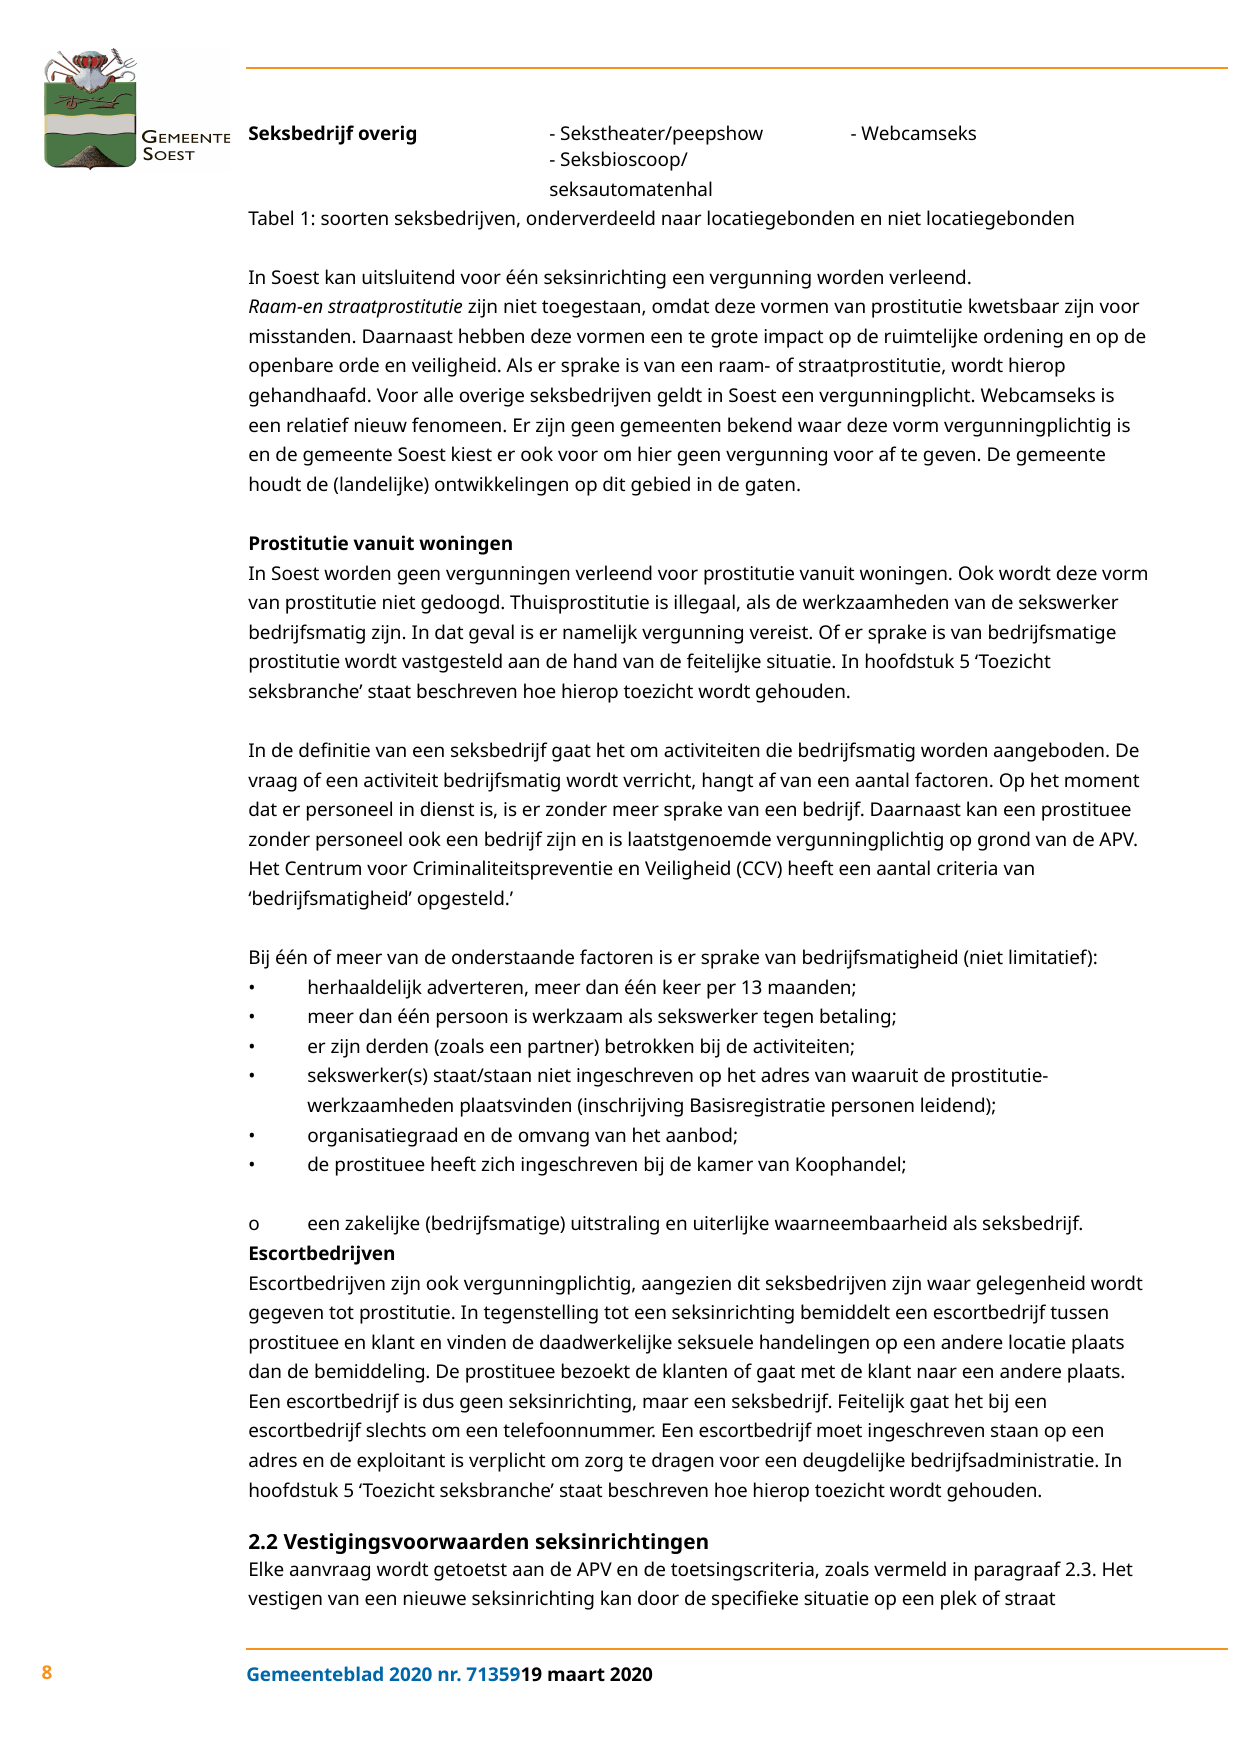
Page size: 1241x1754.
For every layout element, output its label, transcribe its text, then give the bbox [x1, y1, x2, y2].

text Escortbedrijven [248, 1240, 1152, 1266]
list de prostituee heeft zich ingeschreven bij de kamer van Koophandel; [248, 1151, 1152, 1177]
text In de definitie van een seksbedrijf gaat het om activiteiten die bedrijfsmatig worden aangeboden. De vraag of een activiteit bedrijfsmatig wordt verricht, hangt af van een aantal factoren. Op het moment dat er personeel in dienst is, is er zonder meer sprake van een bedrijf. Daarnaast kan een prostituee zonder personeel ook een bedrijf zijn en is laatstgenoemde vergunningplichtig op grond van de APV. Het Centrum voor Criminaliteitspreventie en Veiligheid (CCV) heeft een aantal criteria van ‘bedrijfsmatigheid’ opgesteld.’ [248, 737, 1152, 911]
list er zijn derden (zoals een partner) betrokken bij de activiteiten; [248, 1033, 1152, 1059]
text 2.2 Vestigingsvoorwaarden seksinrichtingen [248, 1527, 1152, 1556]
text Tabel 1: soorten seksbedrijven, onderverdeeld naar locatiegebonden en niet locatiegebonden [248, 205, 1152, 231]
text In Soest worden geen vergunningen verleend voor prostitutie vanuit woningen. Ook wordt deze vorm van prostitutie niet gedoogd. Thuisprostitutie is illegaal, als de werkzaamheden van de sekswerker bedrijfsmatig zijn. In dat geval is er namelijk vergunning vereist. Of er sprake is van bedrijfsmatige prostitutie wordt vastgesteld aan de hand van de feitelijke situatie. In hoofdstuk 5 ‘Toezicht seksbranche’ staat beschreven hoe hierop toezicht wordt gehouden. [248, 560, 1152, 704]
table_cell [248, 146, 549, 202]
table_cell Seksbedrijf overig [248, 121, 549, 146]
text Elke aanvraag wordt getoetst aan de APV en de toetsingscriteria, zoals vermeld in paragraaf 2.3. Het vestigen van een nieuwe seksinrichting kan door de specifieke situatie op een plek of straat [248, 1556, 1152, 1611]
picture [41, 47, 231, 172]
table_cell [248, 95, 1152, 121]
list een zakelijke (bedrijfsmatige) uitstraling en uiterlijke waarneembaarheid als seksbedrijf. [248, 1211, 1152, 1236]
list organisatiegraad en de omvang van het aanbod; [248, 1122, 1152, 1148]
table_cell [850, 146, 1152, 202]
list sekswerker(s) staat/staan niet ingeschreven op het adres van waaruit de prostitutie-werkzaamheden plaatsvinden (inschrijving Basisregistratie personen leidend); [248, 1063, 1152, 1118]
text Prostitutie vanuit woningen [248, 530, 1152, 556]
text Bij één of meer van de onderstaande factoren is er sprake van bedrijfsmatigheid (niet limitatief): [248, 944, 1152, 970]
table_cell - Webcamseks [850, 121, 1152, 146]
text In Soest kan uitsluitend voor één seksinrichting een vergunning worden verleend. [248, 264, 1152, 290]
list herhaaldelijk adverteren, meer dan één keer per 13 maanden; [248, 974, 1152, 1000]
text Raam-en straatprostitutie zijn niet toegestaan, omdat deze vormen van prostitutie kwetsbaar zijn voor misstanden. Daarnaast hebben deze vormen een te grote impact op de ruimtelijke ordening en op de openbare orde en veiligheid. Als er sprake is van een raam- of straatprostitutie, wordt hierop gehandhaafd. Voor alle overige seksbedrijven geldt in Soest een vergunningplicht. Webcamseks is een relatief nieuw fenomeen. Er zijn geen gemeenten bekend waar deze vorm vergunningplichtig is en de gemeente Soest kiest er ook voor om hier geen vergunning voor af te geven. De gemeente houdt de (landelijke) ontwikkelingen op dit gebied in de gaten. [248, 293, 1152, 497]
text Escortbedrijven zijn ook vergunningplichtig, aangezien dit seksbedrijven zijn waar gelegenheid wordt gegeven tot prostitutie. In tegenstelling tot een seksinrichting bemiddelt een escortbedrijf tussen prostituee en klant en vinden de daadwerkelijke seksuele handelingen op een andere locatie plaats dan de bemiddeling. De prostituee bezoekt de klanten of gaat met de klant naar een andere plaats. Een escortbedrijf is dus geen seksinrichting, maar een seksbedrijf. Feitelijk gaat het bij een escortbedrijf slechts om een telefoonnummer. Een escortbedrijf moet ingeschreven staan op een adres en de exploitant is verplicht om zorg te dragen voor een deugdelijke bedrijfsadministratie. In hoofdstuk 5 ‘Toezicht seksbranche’ staat beschreven hoe hierop toezicht wordt gehouden. [248, 1270, 1152, 1503]
list meer dan één persoon is werkzaam als sekswerker tegen betaling; [248, 1003, 1152, 1029]
table_cell - Seksbioscoop/ seksautomatenhal [549, 146, 850, 202]
table_cell - Sekstheater/peepshow [549, 121, 850, 146]
